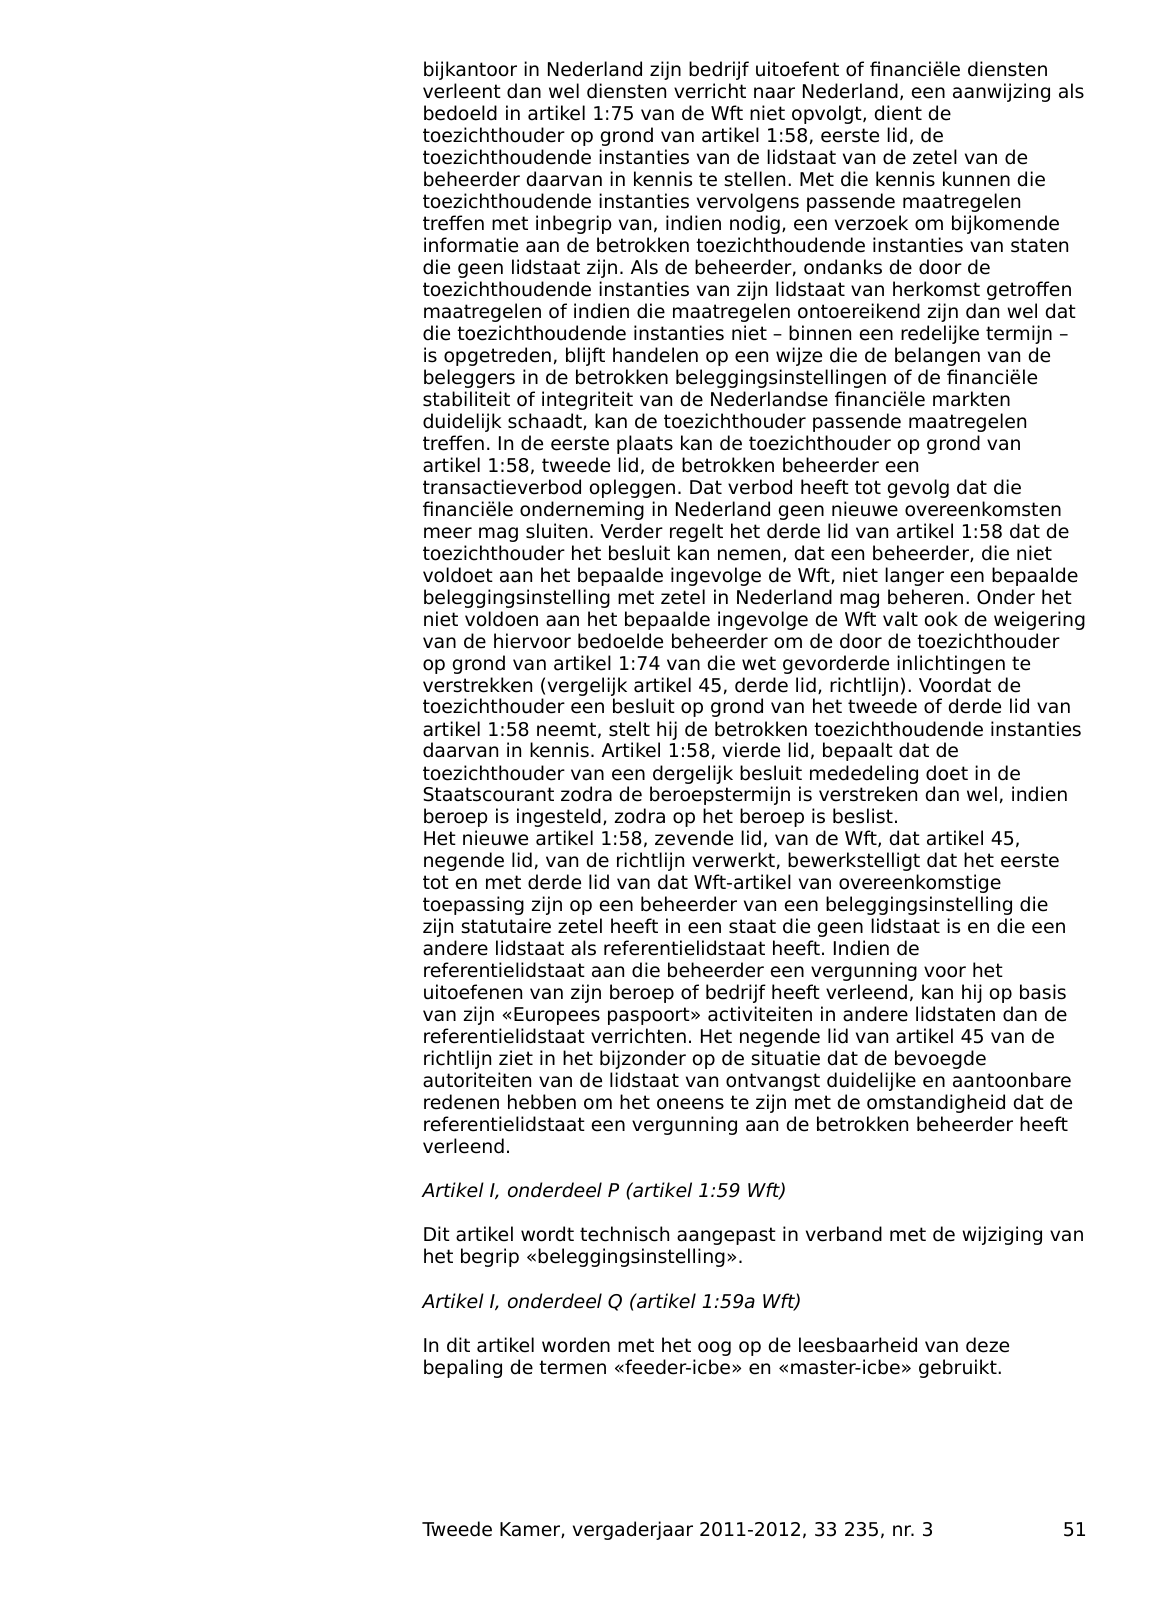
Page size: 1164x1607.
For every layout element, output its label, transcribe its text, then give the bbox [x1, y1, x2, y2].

subtitle Artikel I, onderdeel Q (artikel 1:59a Wft) [422, 1291, 1087, 1312]
subtitle Artikel I, onderdeel P (artikel 1:59 Wft) [422, 1180, 1087, 1202]
text bijkantoor in Nederland zijn bedrijf uitoefent of financiële diensten verleent dan wel diensten verricht naar Nederland, een aanwijzing als bedoeld in artikel 1:75 van de Wft niet opvolgt, dient de toezichthouder op grond van artikel 1:58, eerste lid, de toezichthoudende instanties van de lidstaat van de zetel van de beheerder daarvan in kennis te stellen. Met die kennis kunnen die toezichthoudende instanties vervolgens passende maatregelen treffen met inbegrip van, indien nodig, een verzoek om bijkomende informatie aan de betrokken toezichthoudende instanties van staten die geen lidstaat zijn. Als de beheerder, ondanks de door de toezichthoudende instanties van zijn lidstaat van herkomst getroffen maatregelen of indien die maatregelen ontoereikend zijn dan wel dat die toezichthoudende instanties niet – binnen een redelijke termijn – is opgetreden, blijft handelen op een wijze die de belangen van de beleggers in de betrokken beleggingsinstellingen of de financiële stabiliteit of integriteit van de Nederlandse financiële markten duidelijk schaadt, kan de toezichthouder passende maatregelen treffen. In de eerste plaats kan de toezichthouder op grond van artikel 1:58, tweede lid, de betrokken beheerder een transactieverbod opleggen. Dat verbod heeft tot gevolg dat die financiële onderneming in Nederland geen nieuwe overeenkomsten meer mag sluiten. Verder regelt het derde lid van artikel 1:58 dat de toezichthouder het besluit kan nemen, dat een beheerder, die niet voldoet aan het bepaalde ingevolge de Wft, niet langer een bepaalde beleggingsinstelling met zetel in Nederland mag beheren. Onder het niet voldoen aan het bepaalde ingevolge de Wft valt ook de weigering van de hiervoor bedoelde beheerder om de door de toezichthouder op grond van artikel 1:74 van die wet gevorderde inlichtingen te verstrekken (vergelijk artikel 45, derde lid, richtlijn). Voordat de toezichthouder een besluit op grond van het tweede of derde lid van artikel 1:58 neemt, stelt hij de betrokken toezichthoudende instanties daarvan in kennis. Artikel 1:58, vierde lid, bepaalt dat de toezichthouder van een dergelijk besluit mededeling doet in de Staatscourant zodra de beroepstermijn is verstreken dan wel, indien beroep is ingesteld, zodra op het beroep is beslist. [422, 59, 1087, 828]
text Dit artikel wordt technisch aangepast in verband met de wijziging van het begrip «beleggingsinstelling». [422, 1224, 1087, 1268]
text Het nieuwe artikel 1:58, zevende lid, van de Wft, dat artikel 45, negende lid, van de richtlijn verwerkt, bewerkstelligt dat het eerste tot en met derde lid van dat Wft-artikel van overeenkomstige toepassing zijn op een beheerder van een beleggingsinstelling die zijn statutaire zetel heeft in een staat die geen lidstaat is en die een andere lidstaat als referentielidstaat heeft. Indien de referentielidstaat aan die beheerder een vergunning voor het uitoefenen van zijn beroep of bedrijf heeft verleend, kan hij op basis van zijn «Europees paspoort» activiteiten in andere lidstaten dan de referentielidstaat verrichten. Het negende lid van artikel 45 van de richtlijn ziet in het bijzonder op de situatie dat de bevoegde autoriteiten van de lidstaat van ontvangst duidelijke en aantoonbare redenen hebben om het oneens te zijn met de omstandigheid dat de referentielidstaat een vergunning aan de betrokken beheerder heeft verleend. [422, 828, 1087, 1158]
text In dit artikel worden met het oog op de leesbaarheid van deze bepaling de termen «feeder-icbe» en «master-icbe» gebruikt. [422, 1335, 1087, 1379]
